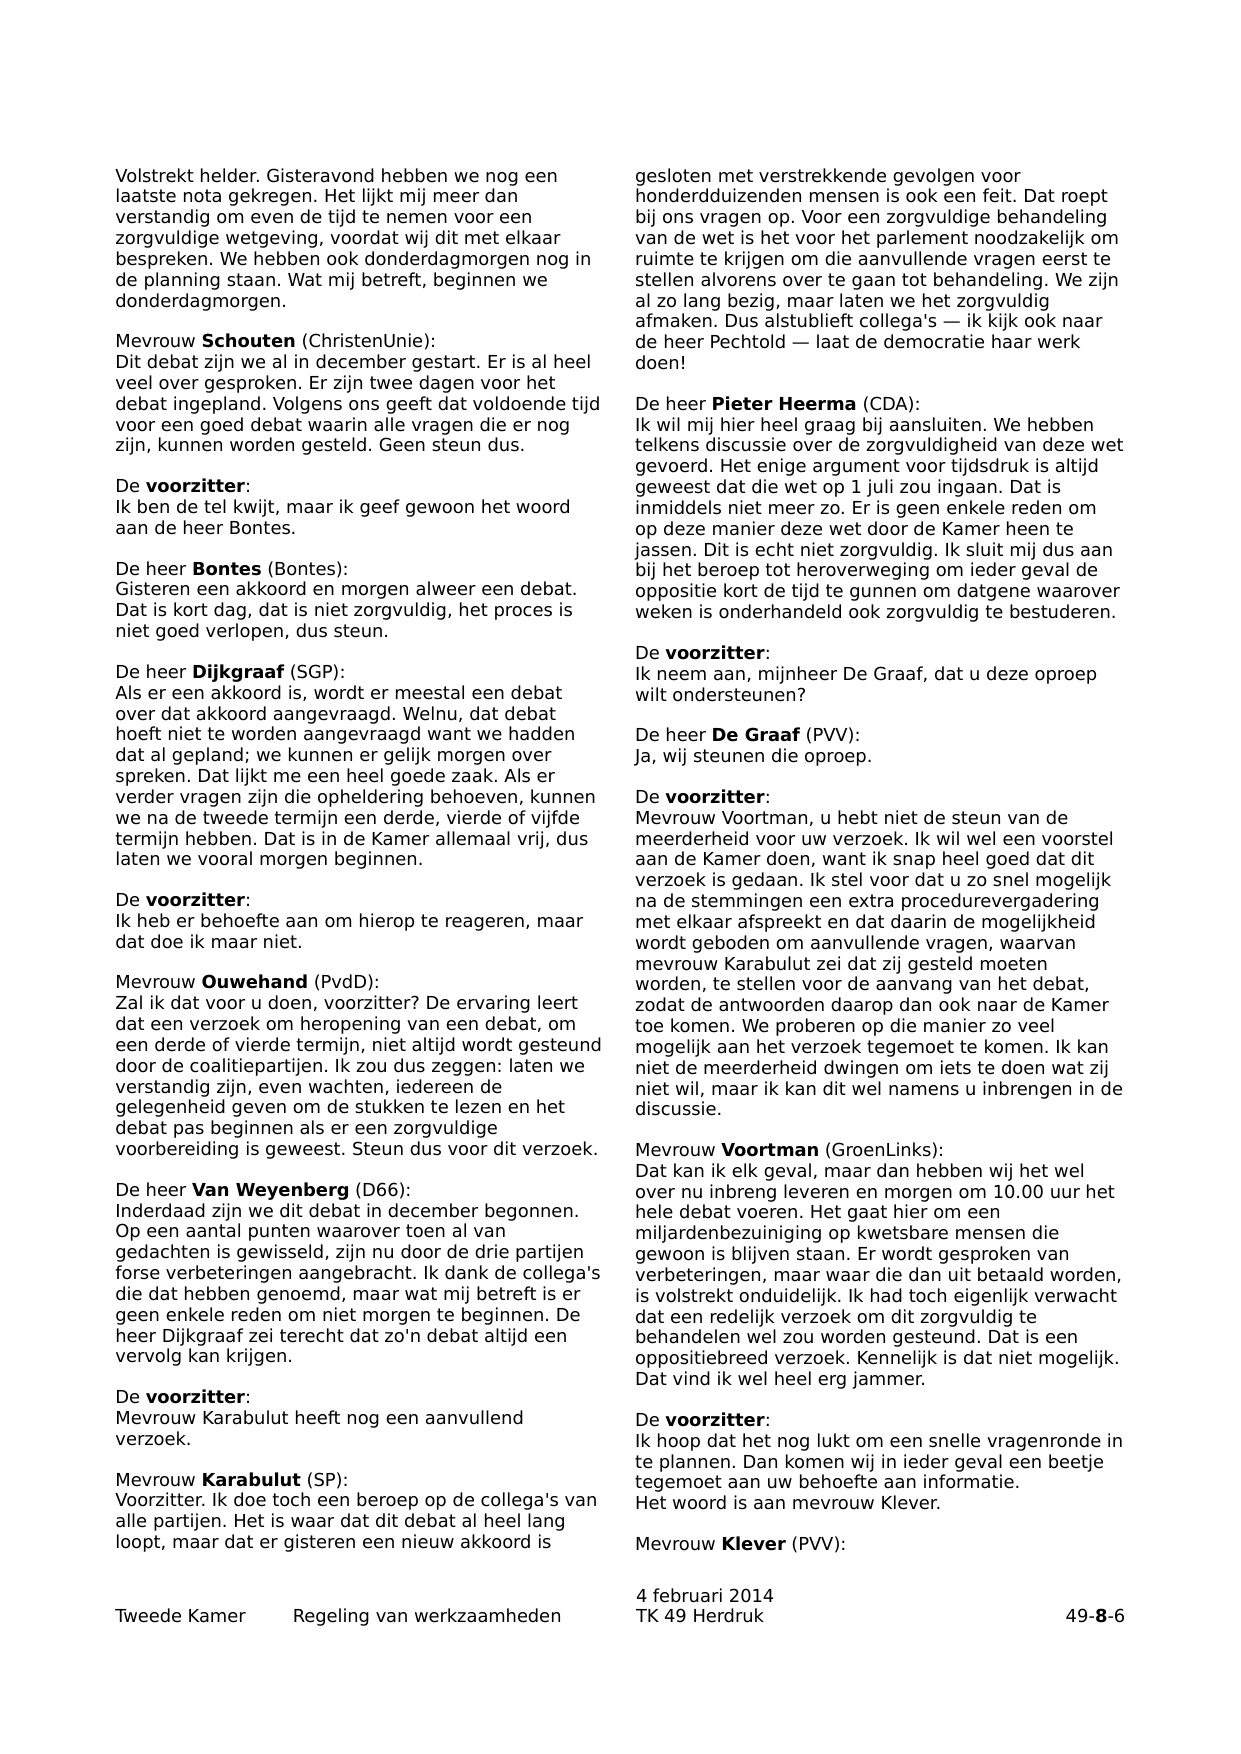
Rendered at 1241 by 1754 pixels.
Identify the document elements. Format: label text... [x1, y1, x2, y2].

text Ik hoop dat het nog lukt om een snelle vragenronde in te plannen. Dan komen wij in ieder geval een beetje tegemoet aan uw behoefte aan informatie. [635, 1431, 1125, 1493]
text Mevrouw Karabulut (SP): [115, 1469, 605, 1490]
text Volstrekt helder. Gisteravond hebben we nog een laatste nota gekregen. Het lijkt mij meer dan verstandig om even de tijd te nemen voor een zorgvuldige wetgeving, voordat wij dit met elkaar bespreken. We hebben ook donderdagmorgen nog in de planning staan. Wat mij betreft, beginnen we donderdagmorgen. [115, 165, 605, 311]
text Ik neem aan, mijnheer De Graaf, dat u deze oproep wilt ondersteunen? [635, 663, 1125, 705]
text Ik ben de tel kwijt, maar ik geef gewoon het woord aan de heer Bontes. [115, 497, 605, 538]
text Mevrouw Voortman, u hebt niet de steun van de meerderheid voor uw verzoek. Ik wil wel een voorstel aan de Kamer doen, want ik snap heel goed dat dit verzoek is gedaan. Ik stel voor dat u zo snel mogelijk na de stemmingen een extra procedurevergadering met elkaar afspreekt en dat daarin de mogelijkheid wordt geboden om aanvullende vragen, waarvan mevrouw Karabulut zei dat zij gesteld moeten worden, te stellen voor de aanvang van het debat, zodat de antwoorden daarop dan ook naar de Kamer toe komen. We proberen op die manier zo veel mogelijk aan het verzoek tegemoet te komen. Ik kan niet de meerderheid dwingen om iets te doen wat zij niet wil, maar ik kan dit wel namens u inbrengen in de discussie. [635, 807, 1125, 1120]
text Mevrouw Voortman (GroenLinks): [635, 1140, 1125, 1161]
text Ja, wij steunen die oproep. [635, 746, 1125, 767]
text Voorzitter. Ik doe toch een beroep op de collega's van alle partijen. Het is waar dat dit debat al heel lang loopt, maar dat er gisteren een nieuw akkoord is [115, 1490, 605, 1553]
text Ik wil mij hier heel graag bij aansluiten. We hebben telkens discussie over de zorgvuldigheid van deze wet gevoerd. Het enige argument voor tijdsdruk is altijd geweest dat die wet op 1 juli zou ingaan. Dat is inmiddels niet meer zo. Er is geen enkele reden om op deze manier deze wet door de Kamer heen te jassen. Dit is echt niet zorgvuldig. Ik sluit mij dus aan bij het beroep tot heroverweging om ieder geval de oppositie kort de tijd te gunnen om datgene waarover weken is onderhandeld ook zorgvuldig te bestuderen. [635, 414, 1125, 623]
text De heer De Graaf (PVV): [635, 725, 1125, 746]
text Inderdaad zijn we dit debat in december begonnen. Op een aantal punten waarover toen al van gedachten is gewisseld, zijn nu door de drie partijen forse verbeteringen aangebracht. Ik dank de collega's die dat hebben genoemd, maar wat mij betreft is er geen enkele reden om niet morgen te beginnen. De heer Dijkgraaf zei terecht dat zo'n debat altijd een vervolg kan krijgen. [115, 1200, 605, 1367]
text Ik heb er behoefte aan om hierop te reageren, maar dat doe ik maar niet. [115, 911, 605, 952]
text De heer Dijkgraaf (SGP): [115, 662, 605, 682]
text Mevrouw Klever (PVV): [635, 1534, 1125, 1554]
text De heer Bontes (Bontes): [115, 558, 605, 579]
text Mevrouw Ouwehand (PvdD): [115, 972, 605, 993]
text gesloten met verstrekkende gevolgen voor honderdduizenden mensen is ook een feit. Dat roept bij ons vragen op. Voor een zorgvuldige behandeling van de wet is het voor het parlement noodzakelijk om ruimte te krijgen om die aanvullende vragen eerst te stellen alvorens over te gaan tot behandeling. We zijn al zo lang bezig, maar laten we het zorgvuldig afmaken. Dus alstublieft collega's — ik kijk ook naar de heer Pechtold — laat de democratie haar werk doen! [635, 165, 1125, 374]
text De voorzitter: [635, 643, 1125, 663]
text De heer Pieter Heerma (CDA): [635, 394, 1125, 414]
text De heer Van Weyenberg (D66): [115, 1180, 605, 1200]
text Mevrouw Karabulut heeft nog een aanvullend verzoek. [115, 1408, 605, 1449]
text Gisteren een akkoord en morgen alweer een debat. Dat is kort dag, dat is niet zorgvuldig, het proces is niet goed verlopen, dus steun. [115, 579, 605, 642]
text Als er een akkoord is, wordt er meestal een debat over dat akkoord aangevraagd. Welnu, dat debat hoeft niet te worden aangevraagd want we hadden dat al gepland; we kunnen er gelijk morgen over spreken. Dat lijkt me een heel goede zaak. Als er verder vragen zijn die opheldering behoeven, kunnen we na de tweede termijn een derde, vierde of vijfde termijn hebben. Dat is in de Kamer allemaal vrij, dus laten we vooral morgen beginnen. [115, 682, 605, 870]
text De voorzitter: [635, 1410, 1125, 1431]
text Het woord is aan mevrouw Klever. [635, 1493, 1125, 1514]
text Zal ik dat voor u doen, voorzitter? De ervaring leert dat een verzoek om heropening van een debat, om een derde of vierde termijn, niet altijd wordt gesteund door de coalitiepartijen. Ik zou dus zeggen: laten we verstandig zijn, even wachten, iedereen de gelegenheid geven om de stukken te lezen en het debat pas beginnen als er een zorgvuldige voorbereiding is geweest. Steun dus voor dit verzoek. [115, 993, 605, 1160]
text Dit debat zijn we al in december gestart. Er is al heel veel over gesproken. Er zijn twee dagen voor het debat ingepland. Volgens ons geeft dat voldoende tijd voor een goed debat waarin alle vragen die er nog zijn, kunnen worden gesteld. Geen steun dus. [115, 352, 605, 456]
text De voorzitter: [115, 890, 605, 911]
text De voorzitter: [635, 787, 1125, 807]
text Dat kan ik elk geval, maar dan hebben wij het wel over nu inbreng leveren en morgen om 10.00 uur het hele debat voeren. Het gaat hier om een miljardenbezuiniging op kwetsbare mensen die gewoon is blijven staan. Er wordt gesproken van verbeteringen, maar waar die dan uit betaald worden, is volstrekt onduidelijk. Ik had toch eigenlijk verwacht dat een redelijk verzoek om dit zorgvuldig te behandelen wel zou worden gesteund. Dat is een oppositiebreed verzoek. Kennelijk is dat niet mogelijk. Dat vind ik wel heel erg jammer. [635, 1161, 1125, 1390]
text De voorzitter: [115, 476, 605, 497]
text Mevrouw Schouten (ChristenUnie): [115, 331, 605, 352]
text De voorzitter: [115, 1387, 605, 1408]
